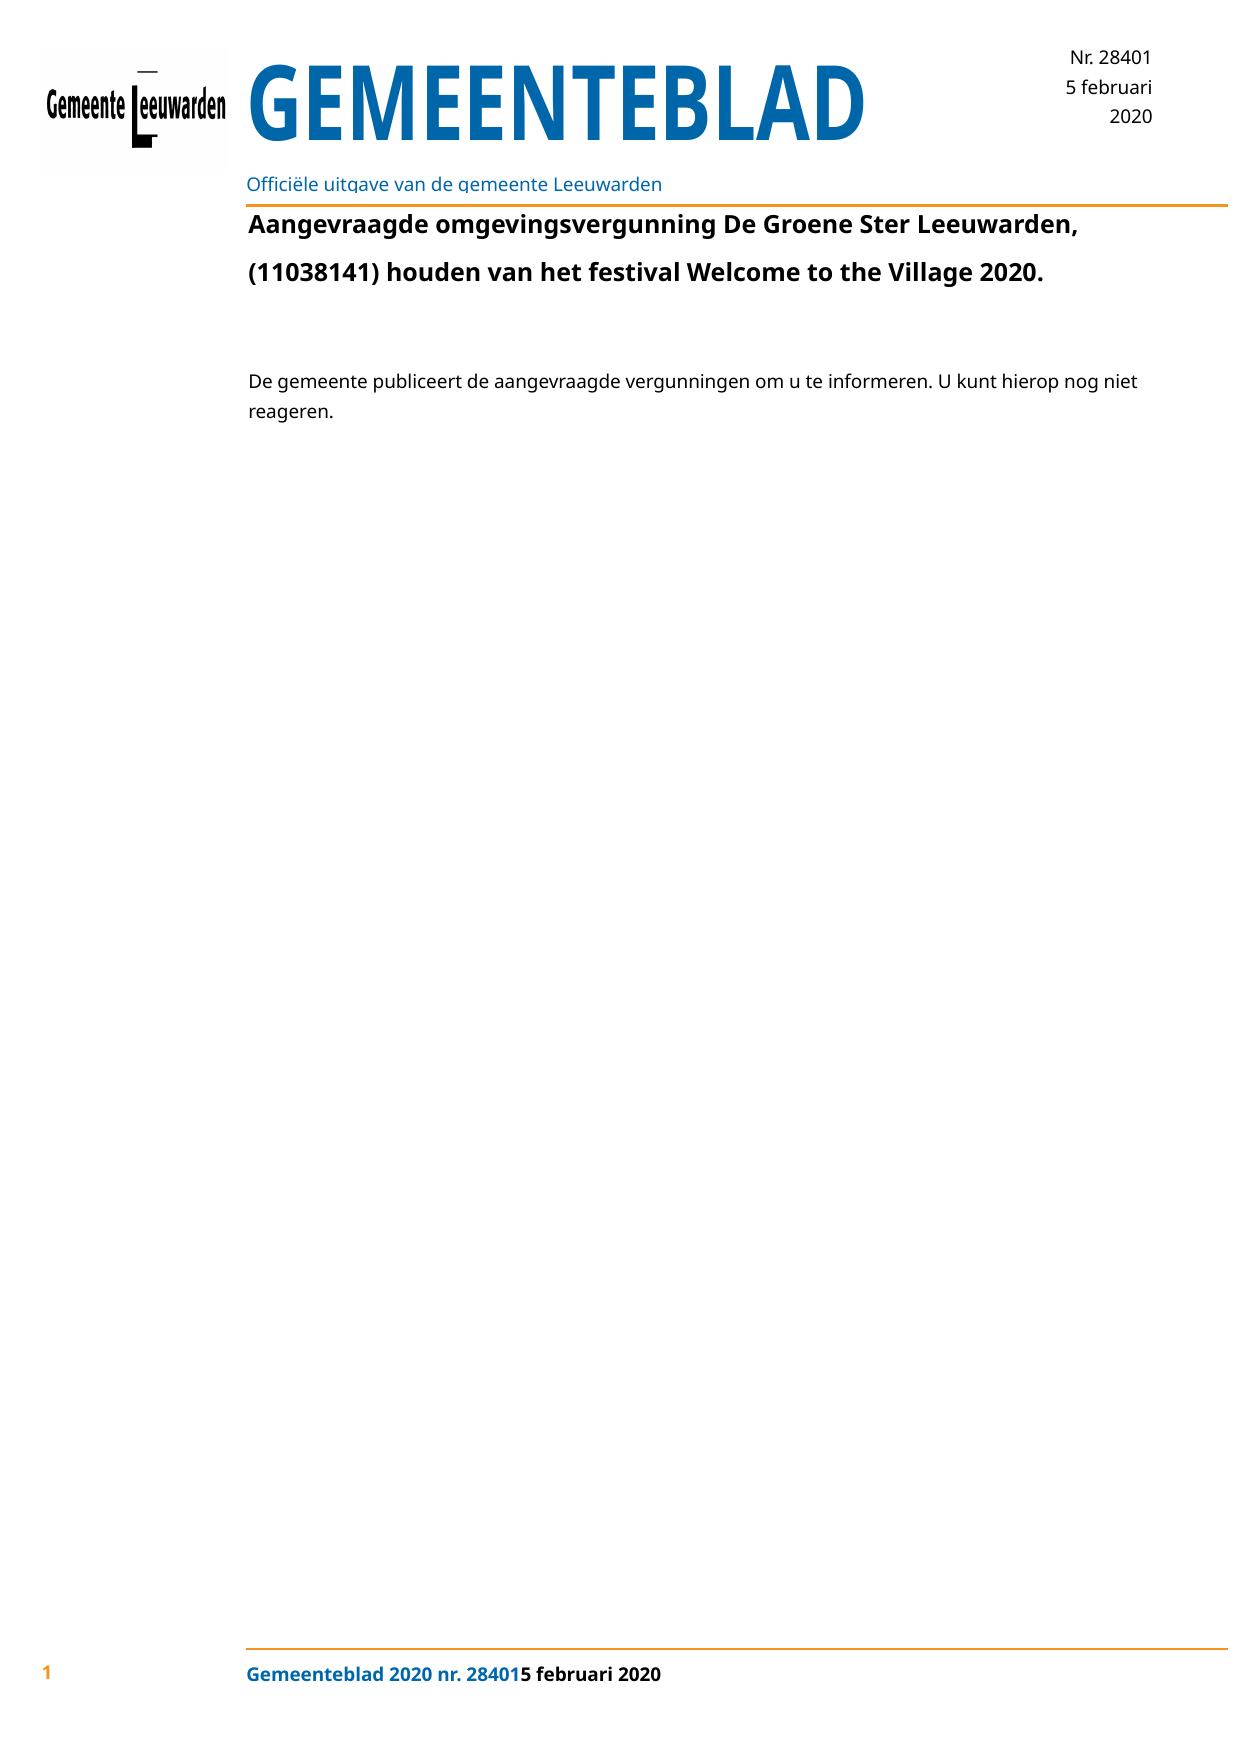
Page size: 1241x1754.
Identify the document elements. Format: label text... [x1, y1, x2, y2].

text De gemeente publiceert de aangevraagde vergunningen om u te informeren. U kunt hierop nog niet reageren. [248, 368, 1152, 424]
picture [41, 47, 231, 172]
text Aangevraagde omgevingsvergunning De Groene Ster Leeuwarden, (11038141) houden van het festival Welcome to the Village 2020. [248, 207, 1152, 288]
